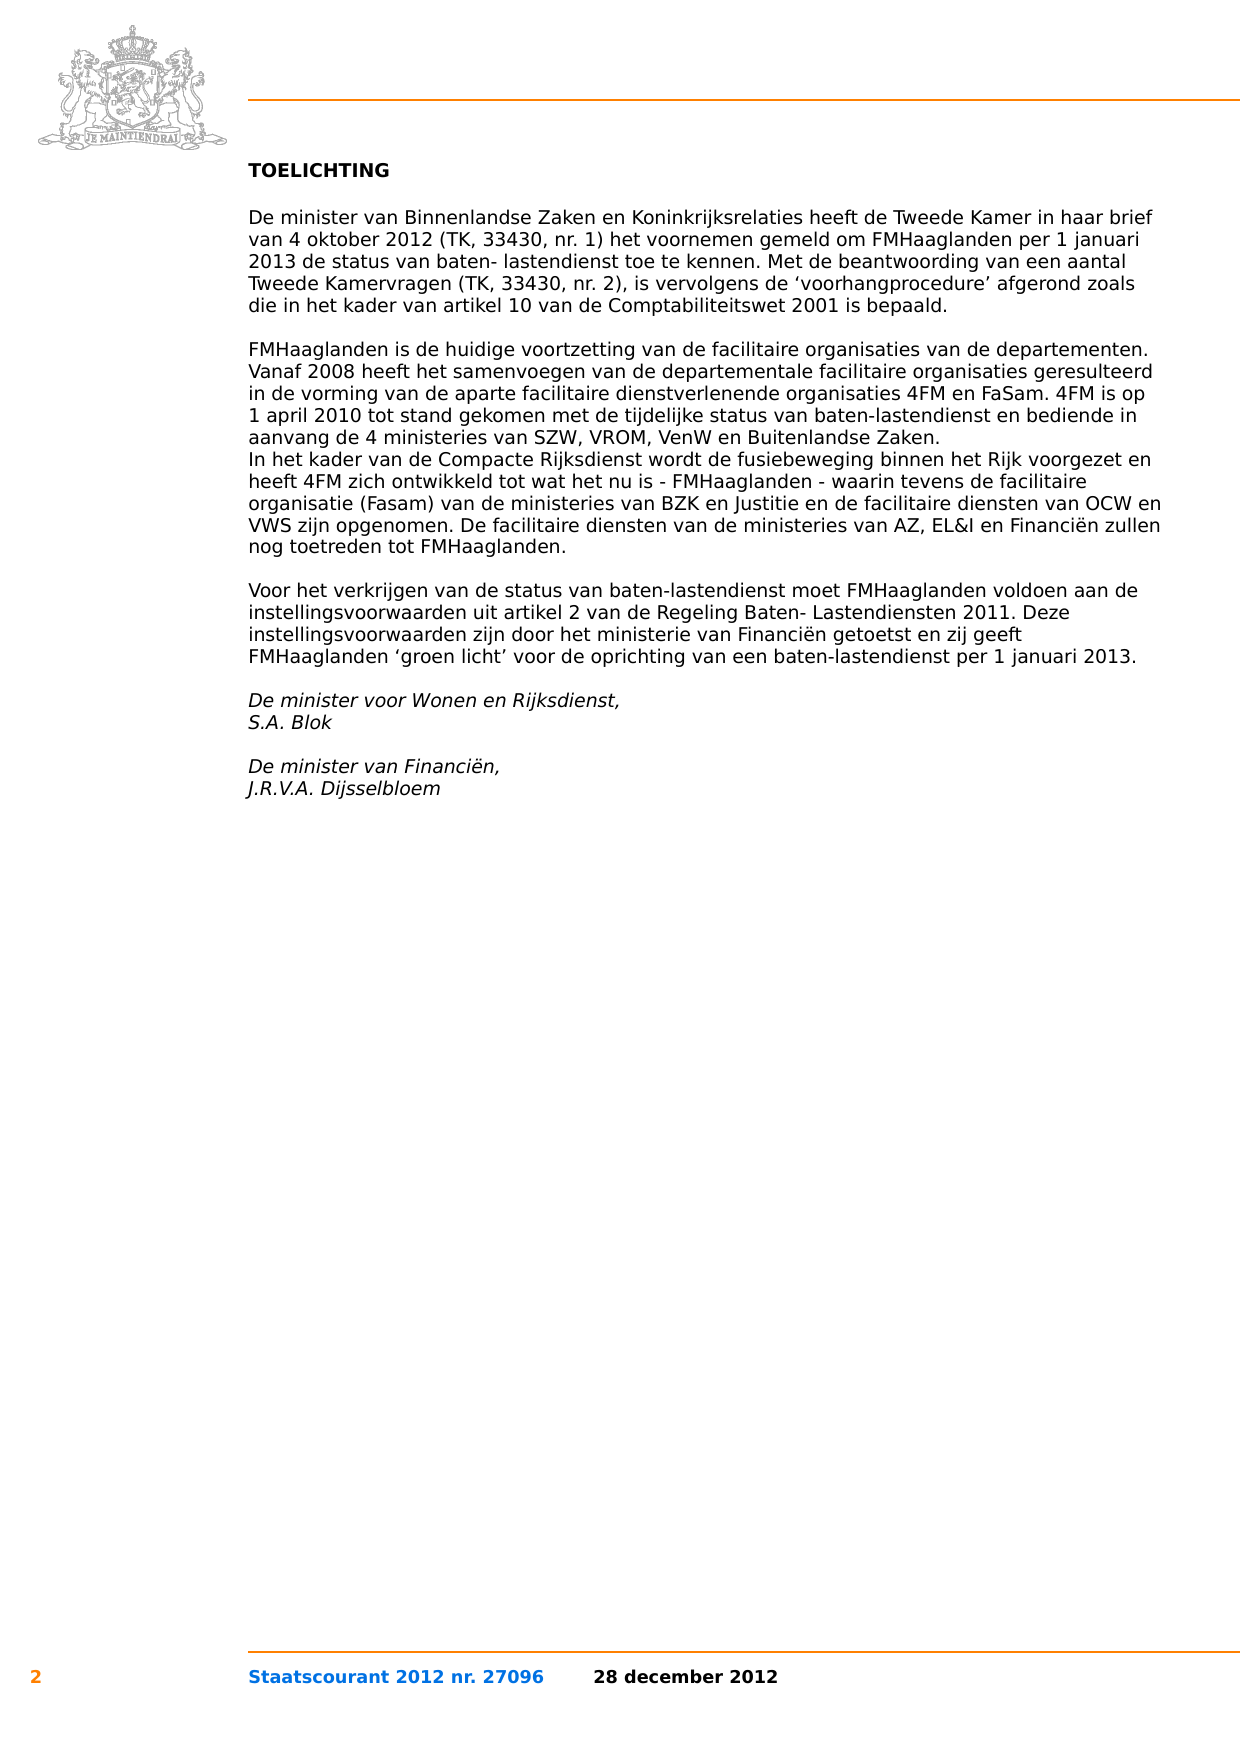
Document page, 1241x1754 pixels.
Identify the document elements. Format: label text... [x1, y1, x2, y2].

text Voor het verkrijgen van de status van baten-lastendienst moet FMHaaglanden voldoen aan de instellingsvoorwaarden uit artikel 2 van de Regeling Baten- Lastendiensten 2011. Deze instellingsvoorwaarden zijn door het ministerie van Financiën getoetst en zij geeft FMHaaglanden ‘groen licht’ voor de oprichting van een baten-lastendienst per 1 januari 2013. [248, 580, 1163, 668]
text De minister van Binnenlandse Zaken en Koninkrijksrelaties heeft de Tweede Kamer in haar brief van 4 oktober 2012 (TK, 33430, nr. 1) het voornemen gemeld om FMHaaglanden per 1 januari 2013 de status van baten- lastendienst toe te kennen. Met de beantwoording van een aantal Tweede Kamervragen (TK, 33430, nr. 2), is vervolgens de ‘voorhangprocedure’ afgerond zoals die in het kader van artikel 10 van de Comptabiliteitswet 2001 is bepaald. [248, 207, 1163, 317]
text De minister voor Wonen en Rijksdienst, S.A. Blok [248, 690, 1163, 734]
picture [38, 25, 227, 150]
text In het kader van de Compacte Rijksdienst wordt de fusiebeweging binnen het Rijk voorgezet en heeft 4FM zich ontwikkeld tot wat het nu is - FMHaaglanden - waarin tevens de facilitaire organisatie (Fasam) van de ministeries van BZK en Justitie en de facilitaire diensten van OCW en VWS zijn opgenomen. De facilitaire diensten van de ministeries van AZ, EL&I en Financiën zullen nog toetreden tot FMHaaglanden. [248, 448, 1163, 558]
text De minister van Financiën, J.R.V.A. Dijsselbloem [248, 756, 1163, 800]
subtitle TOELICHTING [248, 160, 1163, 182]
text FMHaaglanden is de huidige voortzetting van de facilitaire organisaties van de departementen. Vanaf 2008 heeft het samenvoegen van de departementale facilitaire organisaties geresulteerd in de vorming van de aparte facilitaire dienstverlenende organisaties 4FM en FaSam. 4FM is op 1 april 2010 tot stand gekomen met de tijdelijke status van baten-lastendienst en bediende in aanvang de 4 ministeries van SZW, VROM, VenW en Buitenlandse Zaken. [248, 339, 1163, 448]
